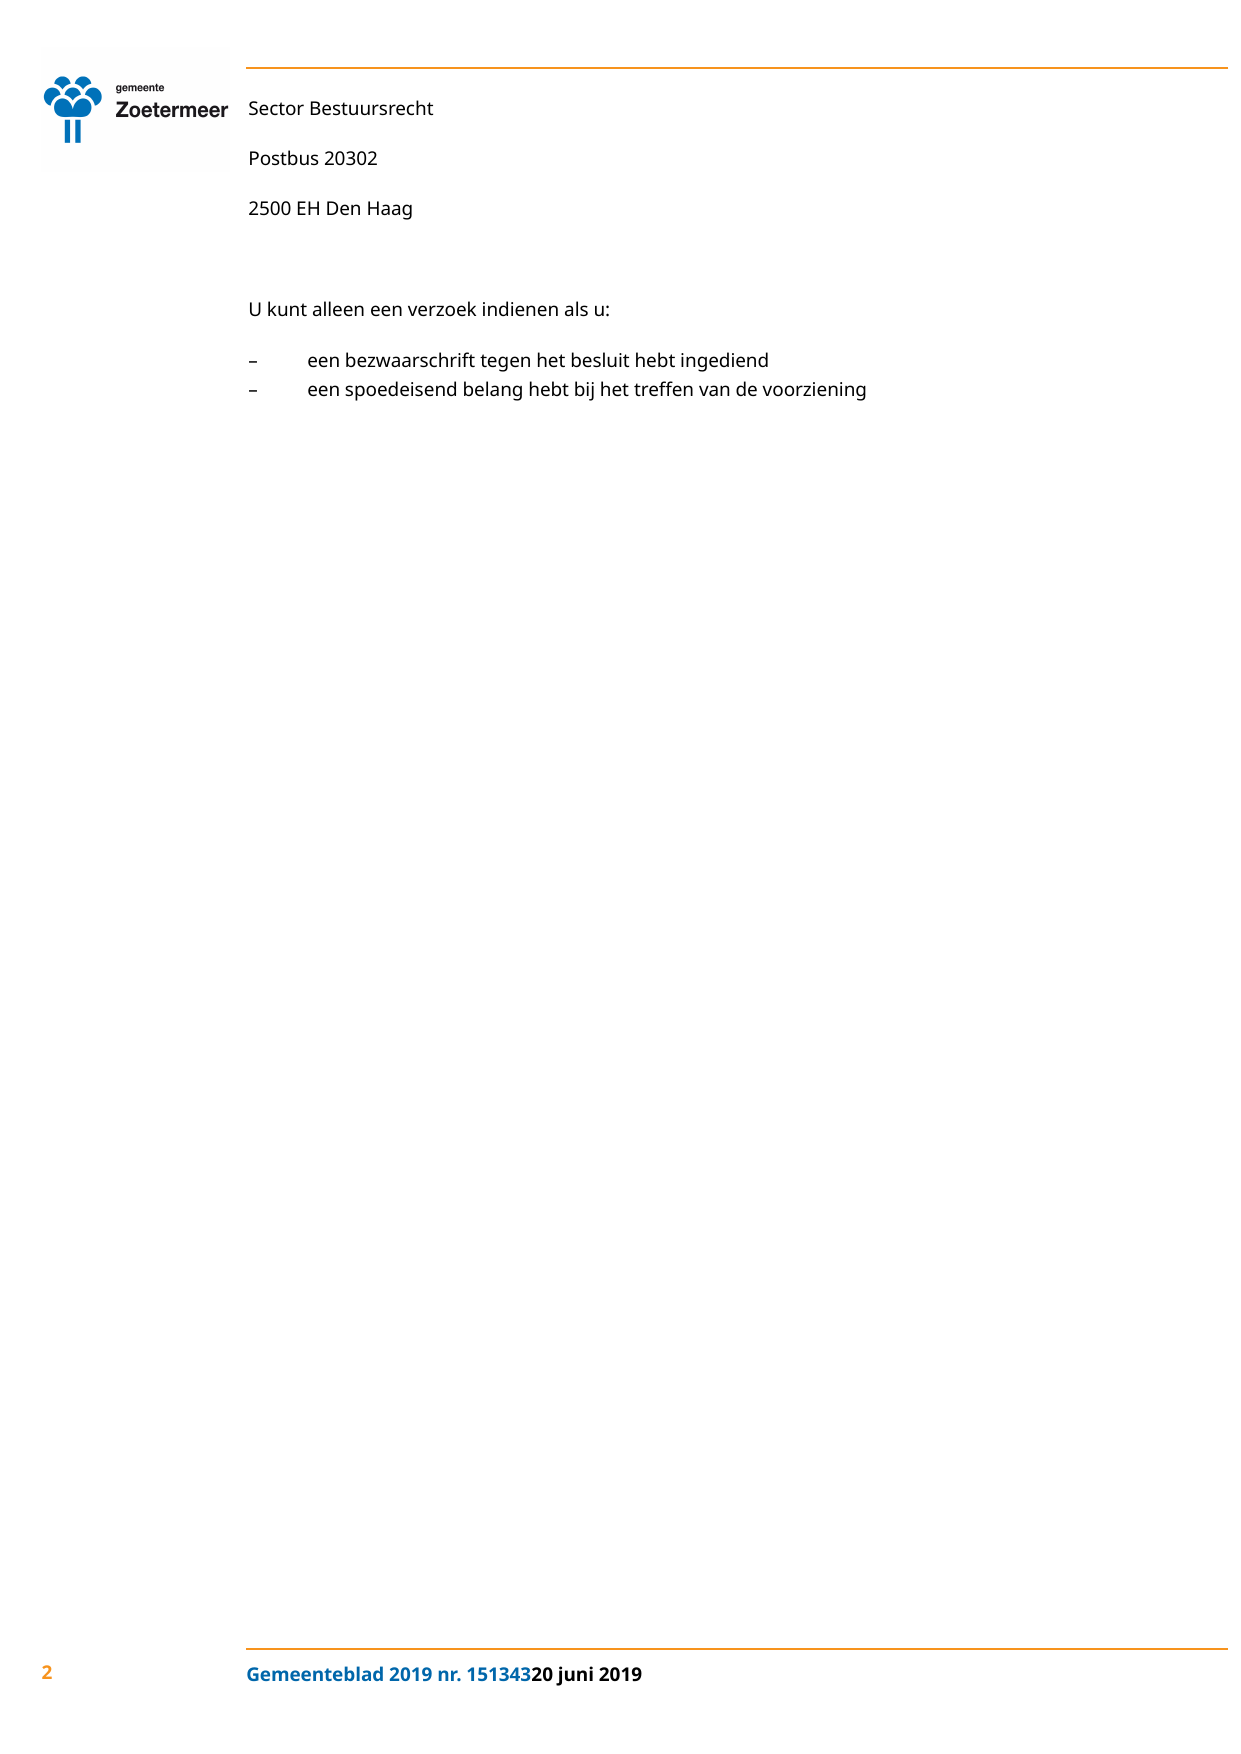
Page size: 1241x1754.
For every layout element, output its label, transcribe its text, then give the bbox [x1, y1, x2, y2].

text Postbus 20302 [248, 145, 1152, 171]
list een spoedeisend belang hebt bij het treffen van de voorziening [248, 376, 1152, 402]
list een bezwaarschrift tegen het besluit hebt ingediend [248, 347, 1152, 373]
picture [41, 47, 231, 172]
text U kunt alleen een verzoek indienen als u: [248, 296, 1152, 322]
text 2500 EH Den Haag [248, 196, 1152, 221]
text Sector Bestuursrecht [248, 95, 1152, 121]
